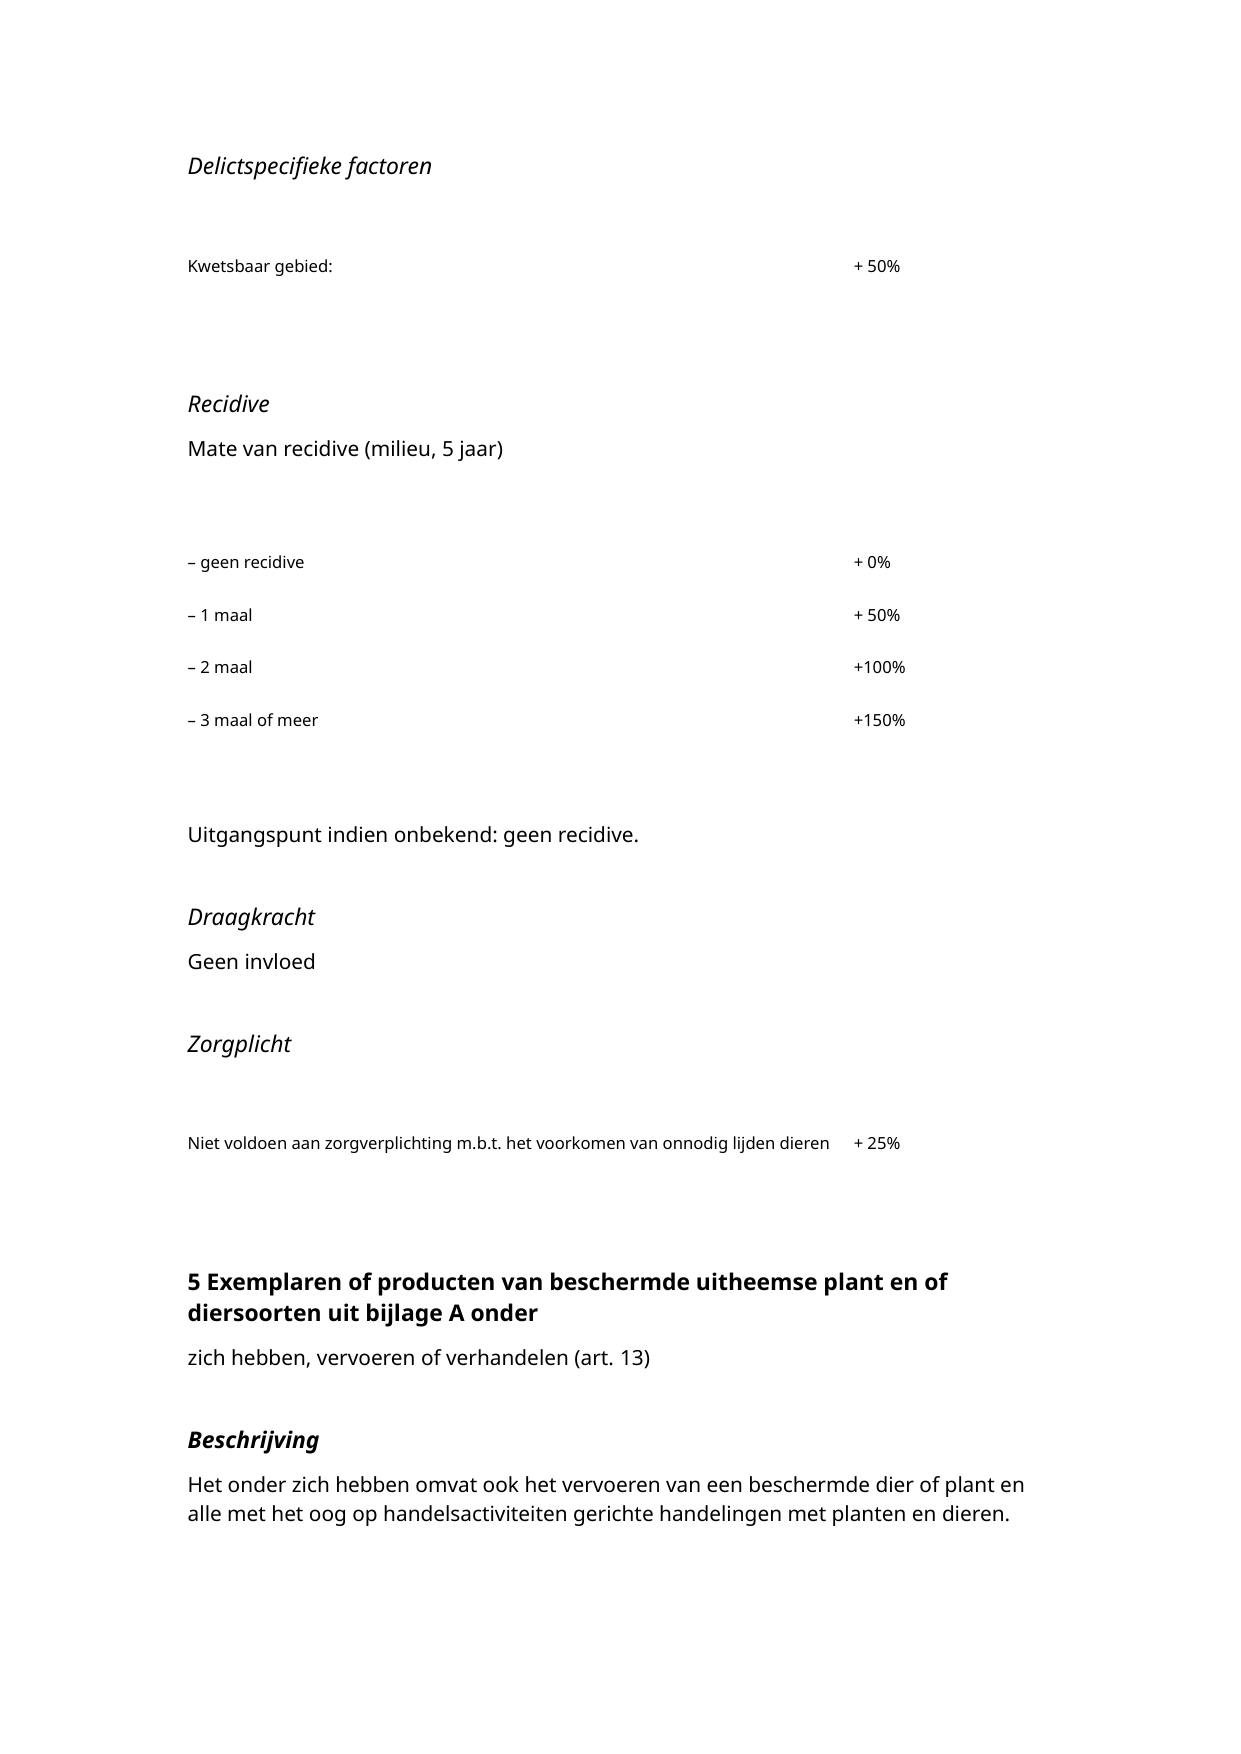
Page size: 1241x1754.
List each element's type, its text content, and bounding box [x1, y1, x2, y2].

table_header Kwetsbaar gebied: [188, 254, 853, 307]
table_cell +150% [854, 709, 1053, 761]
table_cell – 1 maal [188, 603, 853, 656]
subtitle Delictspecifieke factoren [187, 150, 1053, 181]
subtitle Recidive [187, 388, 1053, 419]
subtitle Zorgplicht [187, 1028, 1053, 1059]
text Het onder zich hebben omvat ook het vervoeren van een beschermde dier of plant en alle met het oog op handelsactiviteiten gerichte handelingen met planten en dieren. [187, 1470, 1053, 1527]
text Geen invloed [187, 947, 1053, 975]
table_header + 0% [854, 550, 1053, 603]
text Uitgangspunt indien onbekend: geen recidive. [187, 820, 1053, 848]
table_header + 50% [854, 254, 1053, 307]
table_cell +100% [854, 656, 1053, 708]
table_cell – 3 maal of meer [188, 709, 853, 761]
table_header Niet voldoen aan zorgverplichting m.b.t. het voorkomen van onnodig lijden dieren [188, 1132, 853, 1185]
table_cell + 50% [854, 603, 1053, 656]
table_header + 25% [854, 1132, 1053, 1185]
text Mate van recidive (milieu, 5 jaar) [187, 434, 1053, 462]
text zich hebben, vervoeren of verhandelen (art. 13) [187, 1343, 1053, 1372]
subtitle Draagkracht [187, 901, 1053, 932]
table_header – geen recidive [188, 550, 853, 603]
subtitle 5 Exemplaren of producten van beschermde uitheemse plant en of diersoorten uit bijlage A onder [187, 1266, 1053, 1328]
table_cell – 2 maal [188, 656, 853, 708]
subtitle Beschrijving [187, 1424, 1053, 1455]
